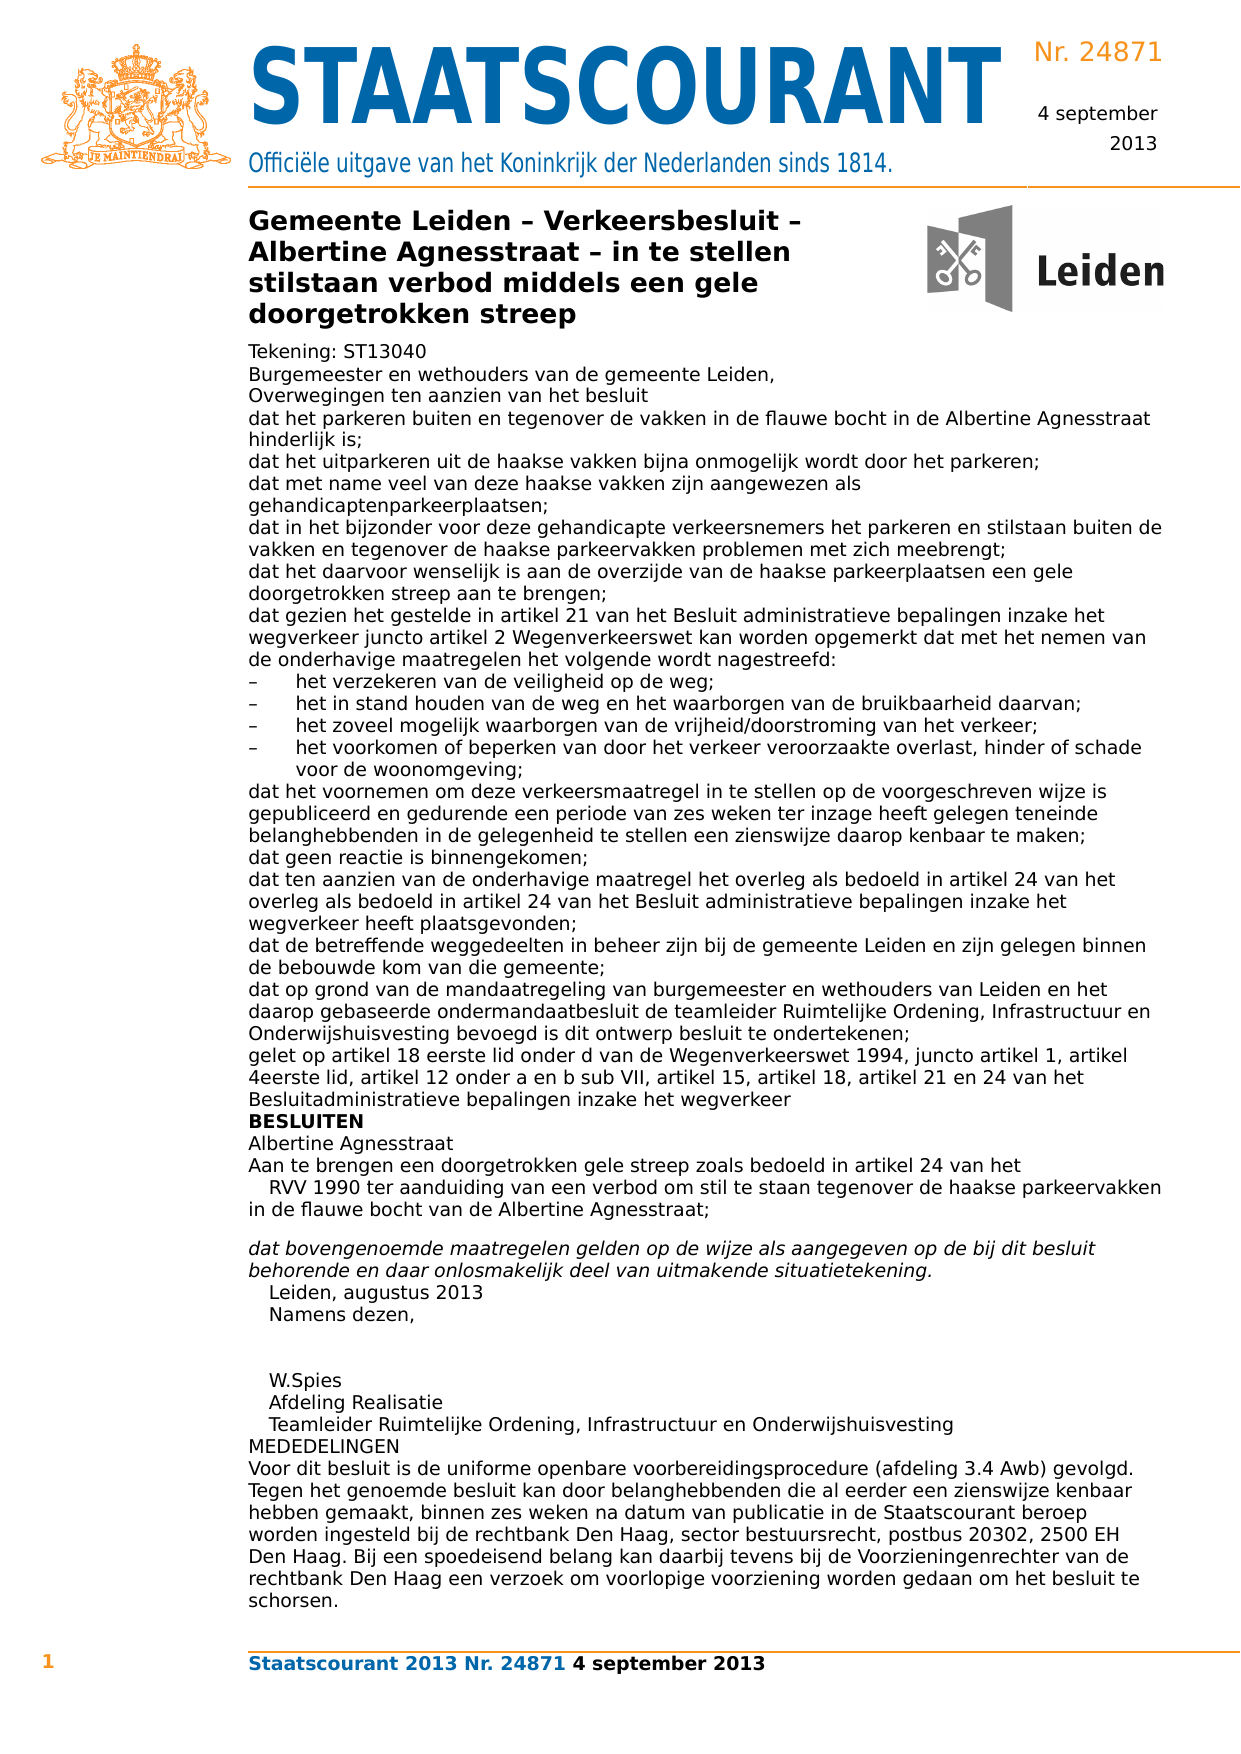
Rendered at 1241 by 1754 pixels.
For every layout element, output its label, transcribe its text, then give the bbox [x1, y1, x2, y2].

subtitle Albertine Agnesstraat [248, 1133, 1163, 1155]
text Overwegingen ten aanzien van het besluit [248, 385, 1163, 407]
text dat op grond van de mandaatregeling van burgemeester en wethouders van Leiden en het daarop gebaseerde ondermandaatbesluit de teamleider Ruimtelijke Ordening, Infrastructuur en Onderwijshuisvesting bevoegd is dit ontwerp besluit te ondertekenen; [248, 979, 1163, 1045]
picture [927, 205, 1164, 312]
text Leiden, augustus 2013 [248, 1282, 1163, 1304]
text gelet op artikel 18 eerste lid onder d van de Wegenverkeerswet 1994, juncto artikel 1, artikel 4eerste lid, artikel 12 onder a en b sub VII, artikel 15, artikel 18, artikel 21 en 24 van het Besluitadministratieve bepalingen inzake het wegverkeer [248, 1045, 1163, 1111]
text Voor dit besluit is de uniforme openbare voorbereidingsprocedure (afdeling 3.4 Awb) gevolgd. Tegen het genoemde besluit kan door belanghebbenden die al eerder een zienswijze kenbaar hebben gemaakt, binnen zes weken na datum van publicatie in de Staatscourant beroep worden ingesteld bij de rechtbank Den Haag, sector bestuursrecht, postbus 20302, 2500 EH Den Haag. Bij een spoedeisend belang kan daarbij tevens bij de Voorzieningenrechter van de rechtbank Den Haag een verzoek om voorlopige voorziening worden gedaan om het besluit te schorsen. [248, 1458, 1163, 1612]
text dat gezien het gestelde in artikel 21 van het Besluit administratieve bepalingen inzake het wegverkeer juncto artikel 2 Wegenverkeerswet kan worden opgemerkt dat met het nemen van de onderhavige maatregelen het volgende wordt nagestreefd: [248, 605, 1163, 671]
text dat ten aanzien van de onderhavige maatregel het overleg als bedoeld in artikel 24 van het overleg als bedoeld in artikel 24 van het Besluit administratieve bepalingen inzake het wegverkeer heeft plaatsgevonden; [248, 869, 1163, 935]
text dat het parkeren buiten en tegenover de vakken in de flauwe bocht in de Albertine Agnesstraat hinderlijk is; [248, 407, 1163, 451]
text dat in het bijzonder voor deze gehandicapte verkeersnemers het parkeren en stilstaan buiten de vakken en tegenover de haakse parkeervakken problemen met zich meebrengt; [248, 517, 1163, 561]
text Afdeling Realisatie [248, 1392, 1163, 1414]
text dat geen reactie is binnengekomen; [248, 847, 1163, 869]
subtitle Gemeente Leiden – Verkeersbesluit – Albertine Agnesstraat – in te stellen stilstaan verbod middels een gele doorgetrokken streep [248, 206, 1163, 330]
text BESLUITEN [248, 1111, 1163, 1133]
text Aan te brengen een doorgetrokken gele streep zoals bedoeld in artikel 24 van het [248, 1155, 1163, 1177]
picture [41, 44, 231, 169]
text dat het uitparkeren uit de haakse vakken bijna onmogelijk wordt door het parkeren; [248, 451, 1163, 473]
list het zoveel mogelijk waarborgen van de vrijheid/doorstroming van het verkeer; [248, 715, 1163, 737]
text W.Spies [248, 1370, 1163, 1392]
text Namens dezen, [248, 1304, 1163, 1326]
text Teamleider Ruimtelijke Ordening, Infrastructuur en Onderwijshuisvesting [248, 1414, 1163, 1436]
list het in stand houden van de weg en het waarborgen van de bruikbaarheid daarvan; [248, 693, 1163, 715]
list het verzekeren van de veiligheid op de weg; [248, 671, 1163, 693]
text dat het daarvoor wenselijk is aan de overzijde van de haakse parkeerplaatsen een gele doorgetrokken streep aan te brengen; [248, 561, 1163, 605]
subtitle MEDEDELINGEN [248, 1436, 1163, 1458]
text dat met name veel van deze haakse vakken zijn aangewezen als gehandicaptenparkeerplaatsen; [248, 473, 1163, 517]
text dat het voornemen om deze verkeersmaatregel in te stellen op de voorgeschreven wijze is gepubliceerd en gedurende een periode van zes weken ter inzage heeft gelegen teneinde belanghebbenden in de gelegenheid te stellen een zienswijze daarop kenbaar te maken; [248, 781, 1163, 847]
subtitle Tekening: ST13040 [248, 341, 1163, 363]
subtitle dat bovengenoemde maatregelen gelden op de wijze als aangegeven op de bij dit besluit behorende en daar onlosmakelijk deel van uitmakende situatietekening. [248, 1238, 1163, 1282]
text RVV 1990 ter aanduiding van een verbod om stil te staan tegenover de haakse parkeervakken in de flauwe bocht van de Albertine Agnesstraat; [248, 1177, 1163, 1221]
text dat de betreffende weggedeelten in beheer zijn bij de gemeente Leiden en zijn gelegen binnen de bebouwde kom van die gemeente; [248, 935, 1163, 979]
list het voorkomen of beperken van door het verkeer veroorzaakte overlast, hinder of schade voor de woonomgeving; [248, 737, 1163, 781]
text Burgemeester en wethouders van de gemeente Leiden, [248, 363, 1163, 385]
